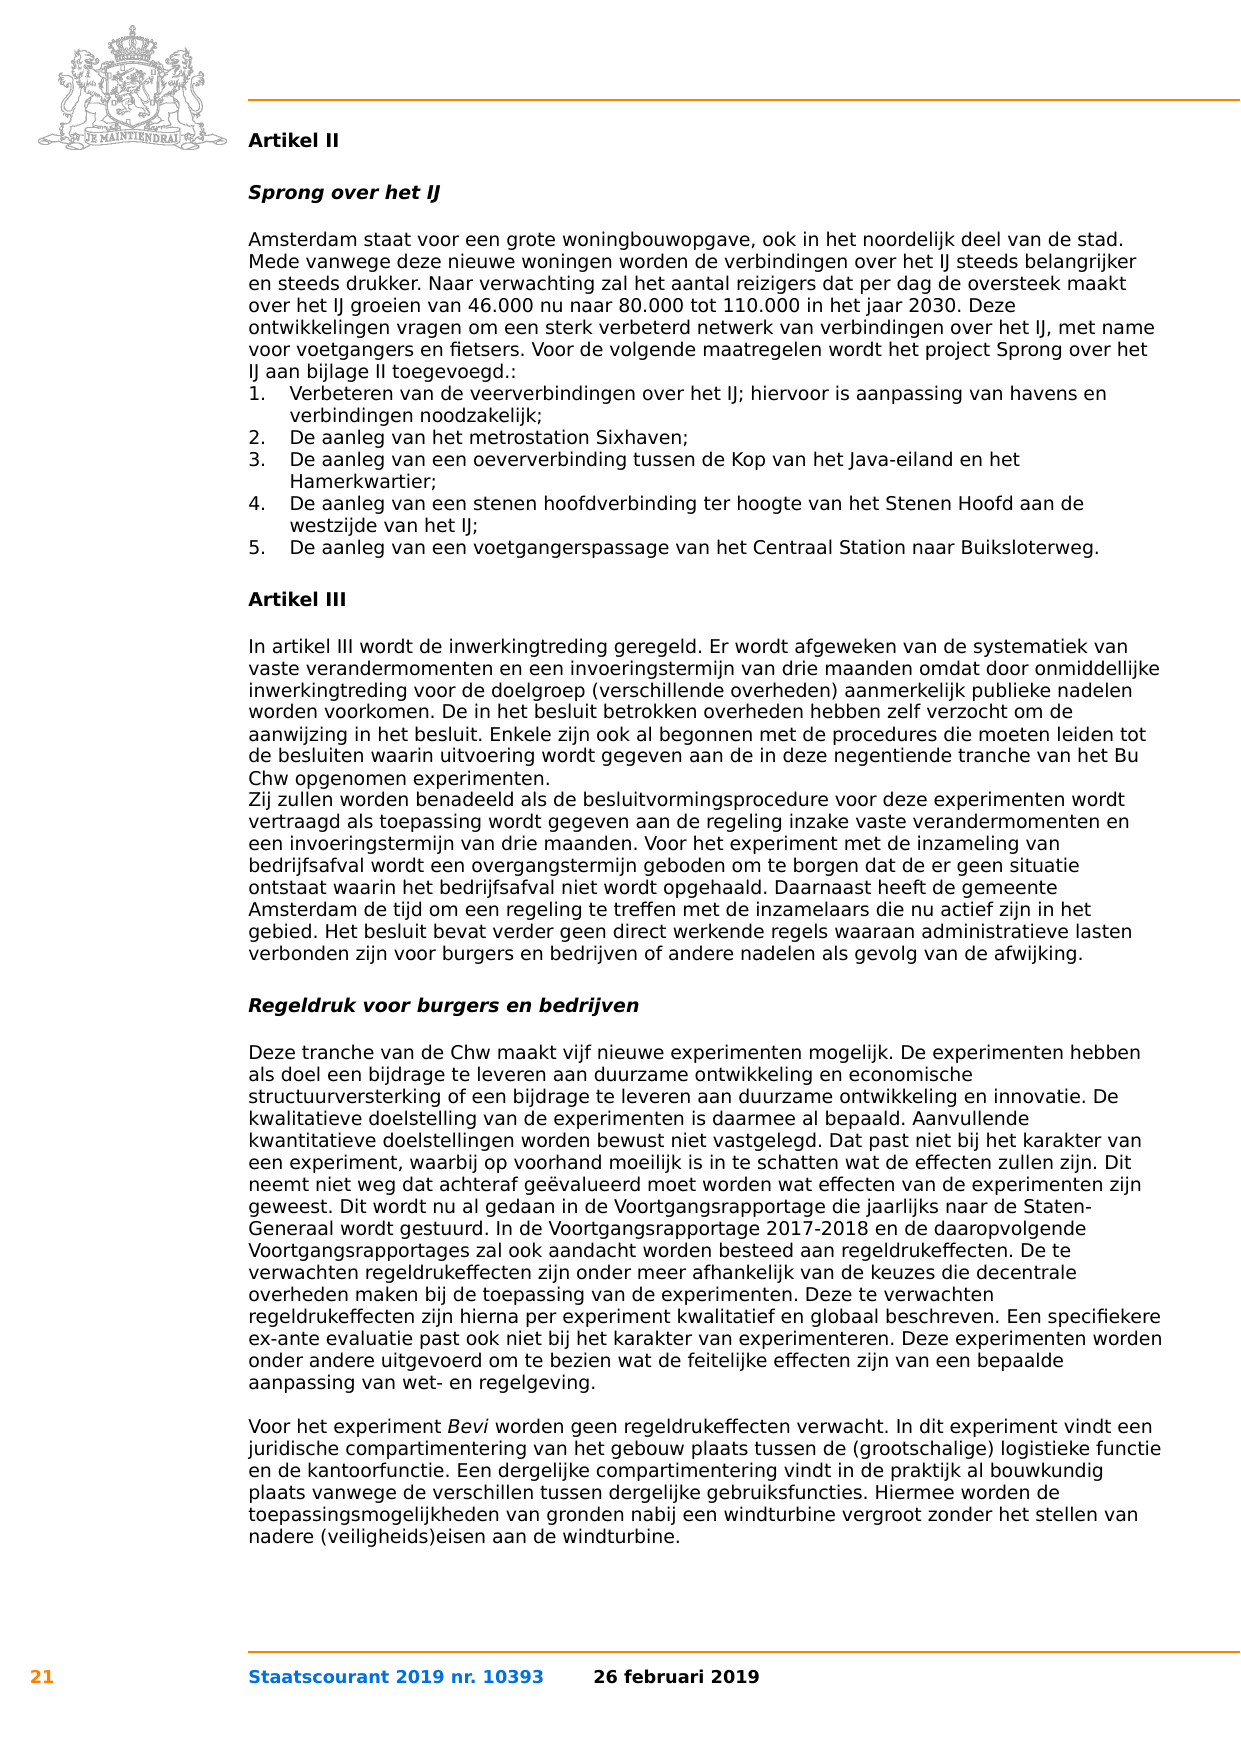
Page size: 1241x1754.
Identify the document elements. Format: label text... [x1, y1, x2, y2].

text 1. Verbeteren van de veerverbindingen over het IJ; hiervoor is aanpassing van havens en verbindingen noodzakelijk; [248, 383, 1163, 427]
picture [38, 25, 227, 150]
text 2. De aanleg van het metrostation Sixhaven; [248, 427, 1163, 449]
subtitle Artikel II [248, 130, 1163, 152]
subtitle Artikel III [248, 588, 1163, 611]
text 5. De aanleg van een voetgangerspassage van het Centraal Station naar Buiksloterweg. [248, 537, 1163, 558]
subtitle Regeldruk voor burgers en bedrijven [248, 995, 1163, 1017]
text Amsterdam staat voor een grote woningbouwopgave, ook in het noordelijk deel van de stad. Mede vanwege deze nieuwe woningen worden de verbindingen over het IJ steeds belangrijker en steeds drukker. Naar verwachting zal het aantal reizigers dat per dag de oversteek maakt over het IJ groeien van 46.000 nu naar 80.000 tot 110.000 in het jaar 2030. Deze ontwikkelingen vragen om een sterk verbeterd netwerk van verbindingen over het IJ, met name voor voetgangers en fietsers. Voor de volgende maatregelen wordt het project Sprong over het IJ aan bijlage II toegevoegd.: [248, 229, 1163, 383]
text 3. De aanleg van een oeververbinding tussen de Kop van het Java-eiland en het Hamerkwartier; [248, 449, 1163, 493]
text Voor het experiment Bevi worden geen regeldrukeffecten verwacht. In dit experiment vindt een juridische compartimentering van het gebouw plaats tussen de (grootschalige) logistieke functie en de kantoorfunctie. Een dergelijke compartimentering vindt in de praktijk al bouwkundig plaats vanwege de verschillen tussen dergelijke gebruiksfuncties. Hiermee worden de toepassingsmogelijkheden van gronden nabij een windturbine vergroot zonder het stellen van nadere (veiligheids)eisen aan de windturbine. [248, 1416, 1163, 1548]
text In artikel III wordt de inwerkingtreding geregeld. Er wordt afgeweken van de systematiek van vaste verandermomenten en een invoeringstermijn van drie maanden omdat door onmiddellijke inwerkingtreding voor de doelgroep (verschillende overheden) aanmerkelijk publieke nadelen worden voorkomen. De in het besluit betrokken overheden hebben zelf verzocht om de aanwijzing in het besluit. Enkele zijn ook al begonnen met de procedures die moeten leiden tot de besluiten waarin uitvoering wordt gegeven aan de in deze negentiende tranche van het Bu Chw opgenomen experimenten. [248, 636, 1163, 789]
text Zij zullen worden benadeeld als de besluitvormingsprocedure voor deze experimenten wordt vertraagd als toepassing wordt gegeven aan de regeling inzake vaste verandermomenten en een invoeringstermijn van drie maanden. Voor het experiment met de inzameling van bedrijfsafval wordt een overgangstermijn geboden om te borgen dat de er geen situatie ontstaat waarin het bedrijfsafval niet wordt opgehaald. Daarnaast heeft de gemeente Amsterdam de tijd om een regeling te treffen met de inzamelaars die nu actief zijn in het gebied. Het besluit bevat verder geen direct werkende regels waaraan administratieve lasten verbonden zijn voor burgers en bedrijven of andere nadelen als gevolg van de afwijking. [248, 789, 1163, 965]
subtitle Sprong over het IJ [248, 182, 1163, 204]
text 4. De aanleg van een stenen hoofdverbinding ter hoogte van het Stenen Hoofd aan de westzijde van het IJ; [248, 493, 1163, 537]
text Deze tranche van de Chw maakt vijf nieuwe experimenten mogelijk. De experimenten hebben als doel een bijdrage te leveren aan duurzame ontwikkeling en economische structuurversterking of een bijdrage te leveren aan duurzame ontwikkeling en innovatie. De kwalitatieve doelstelling van de experimenten is daarmee al bepaald. Aanvullende kwantitatieve doelstellingen worden bewust niet vastgelegd. Dat past niet bij het karakter van een experiment, waarbij op voorhand moeilijk is in te schatten wat de effecten zullen zijn. Dit neemt niet weg dat achteraf geëvalueerd moet worden wat effecten van de experimenten zijn geweest. Dit wordt nu al gedaan in de Voortgangsrapportage die jaarlijks naar de Staten-Generaal wordt gestuurd. In de Voortgangsrapportage 2017-2018 en de daaropvolgende Voortgangsrapportages zal ook aandacht worden besteed aan regeldrukeffecten. De te verwachten regeldrukeffecten zijn onder meer afhankelijk van de keuzes die decentrale overheden maken bij de toepassing van de experimenten. Deze te verwachten regeldrukeffecten zijn hierna per experiment kwalitatief en globaal beschreven. Een specifiekere ex-ante evaluatie past ook niet bij het karakter van experimenteren. Deze experimenten worden onder andere uitgevoerd om te bezien wat de feitelijke effecten zijn van een bepaalde aanpassing van wet- en regelgeving. [248, 1042, 1163, 1394]
